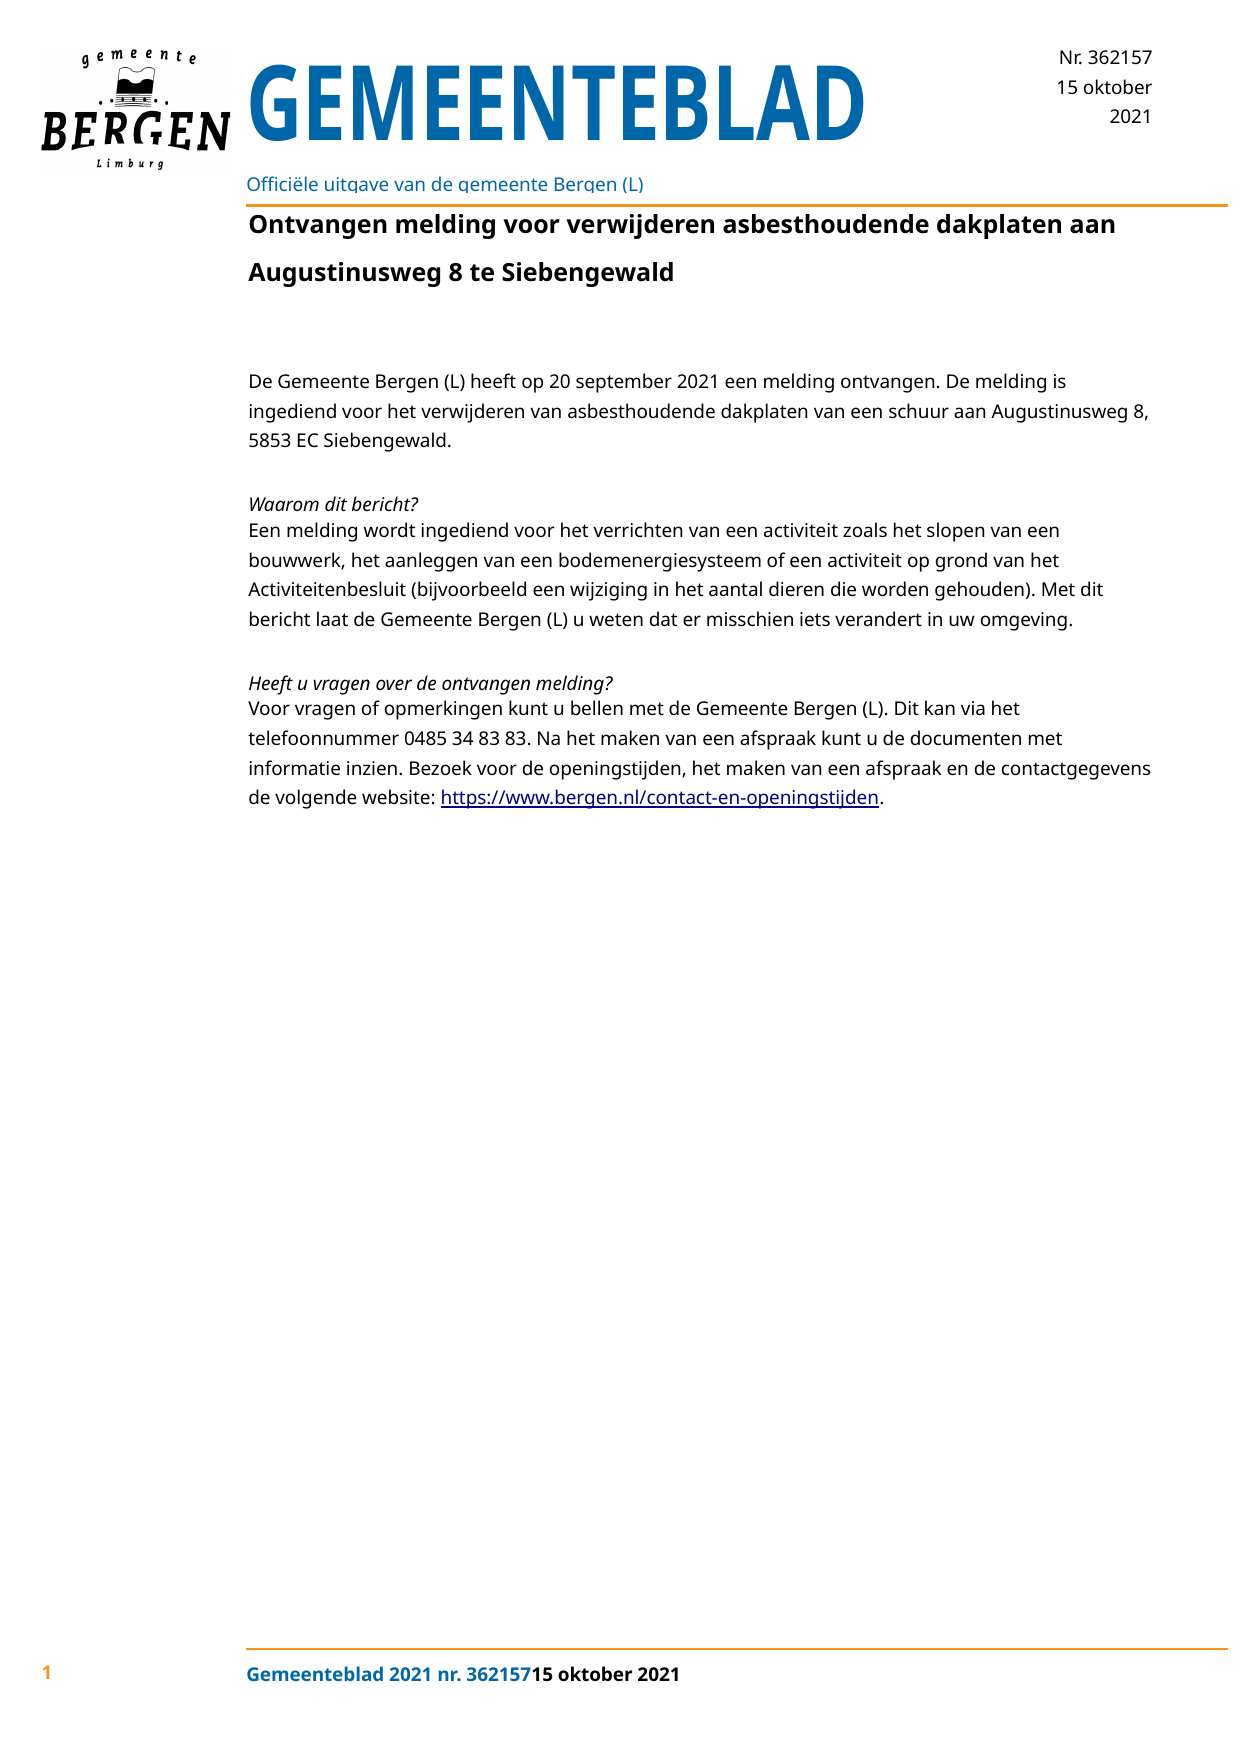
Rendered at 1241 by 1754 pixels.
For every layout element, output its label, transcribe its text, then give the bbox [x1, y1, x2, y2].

text De Gemeente Bergen (L) heeft op 20 september 2021 een melding ontvangen. De melding is ingediend voor het verwijderen van asbesthoudende dakplaten van een schuur aan Augustinusweg 8, 5853 EC Siebengewald. [248, 368, 1152, 453]
text Een melding wordt ingediend voor het verrichten van een activiteit zoals het slopen van een bouwwerk, het aanleggen van een bodemenergiesysteem of een activiteit op grond van het Activiteitenbesluit (bijvoorbeeld een wijziging in het aantal dieren die worden gehouden). Met dit bericht laat de Gemeente Bergen (L) u weten dat er misschien iets verandert in uw omgeving. [248, 517, 1152, 632]
text Voor vragen of opmerkingen kunt u bellen met de Gemeente Bergen (L). Dit kan via het telefoonnummer 0485 34 83 83. Na het maken van een afspraak kunt u de documenten met informatie inzien. Bezoek voor de openingstijden, het maken van een afspraak en de contactgegevens de volgende website: https://www.bergen.nl/contact-en-openingstijden. [248, 696, 1152, 810]
picture [41, 47, 231, 172]
text Waarom dit bericht? [248, 491, 1152, 517]
text Ontvangen melding voor verwijderen asbesthoudende dakplaten aan Augustinusweg 8 te Siebengewald [248, 207, 1152, 288]
text Heeft u vragen over de ontvangen melding? [248, 670, 1152, 696]
